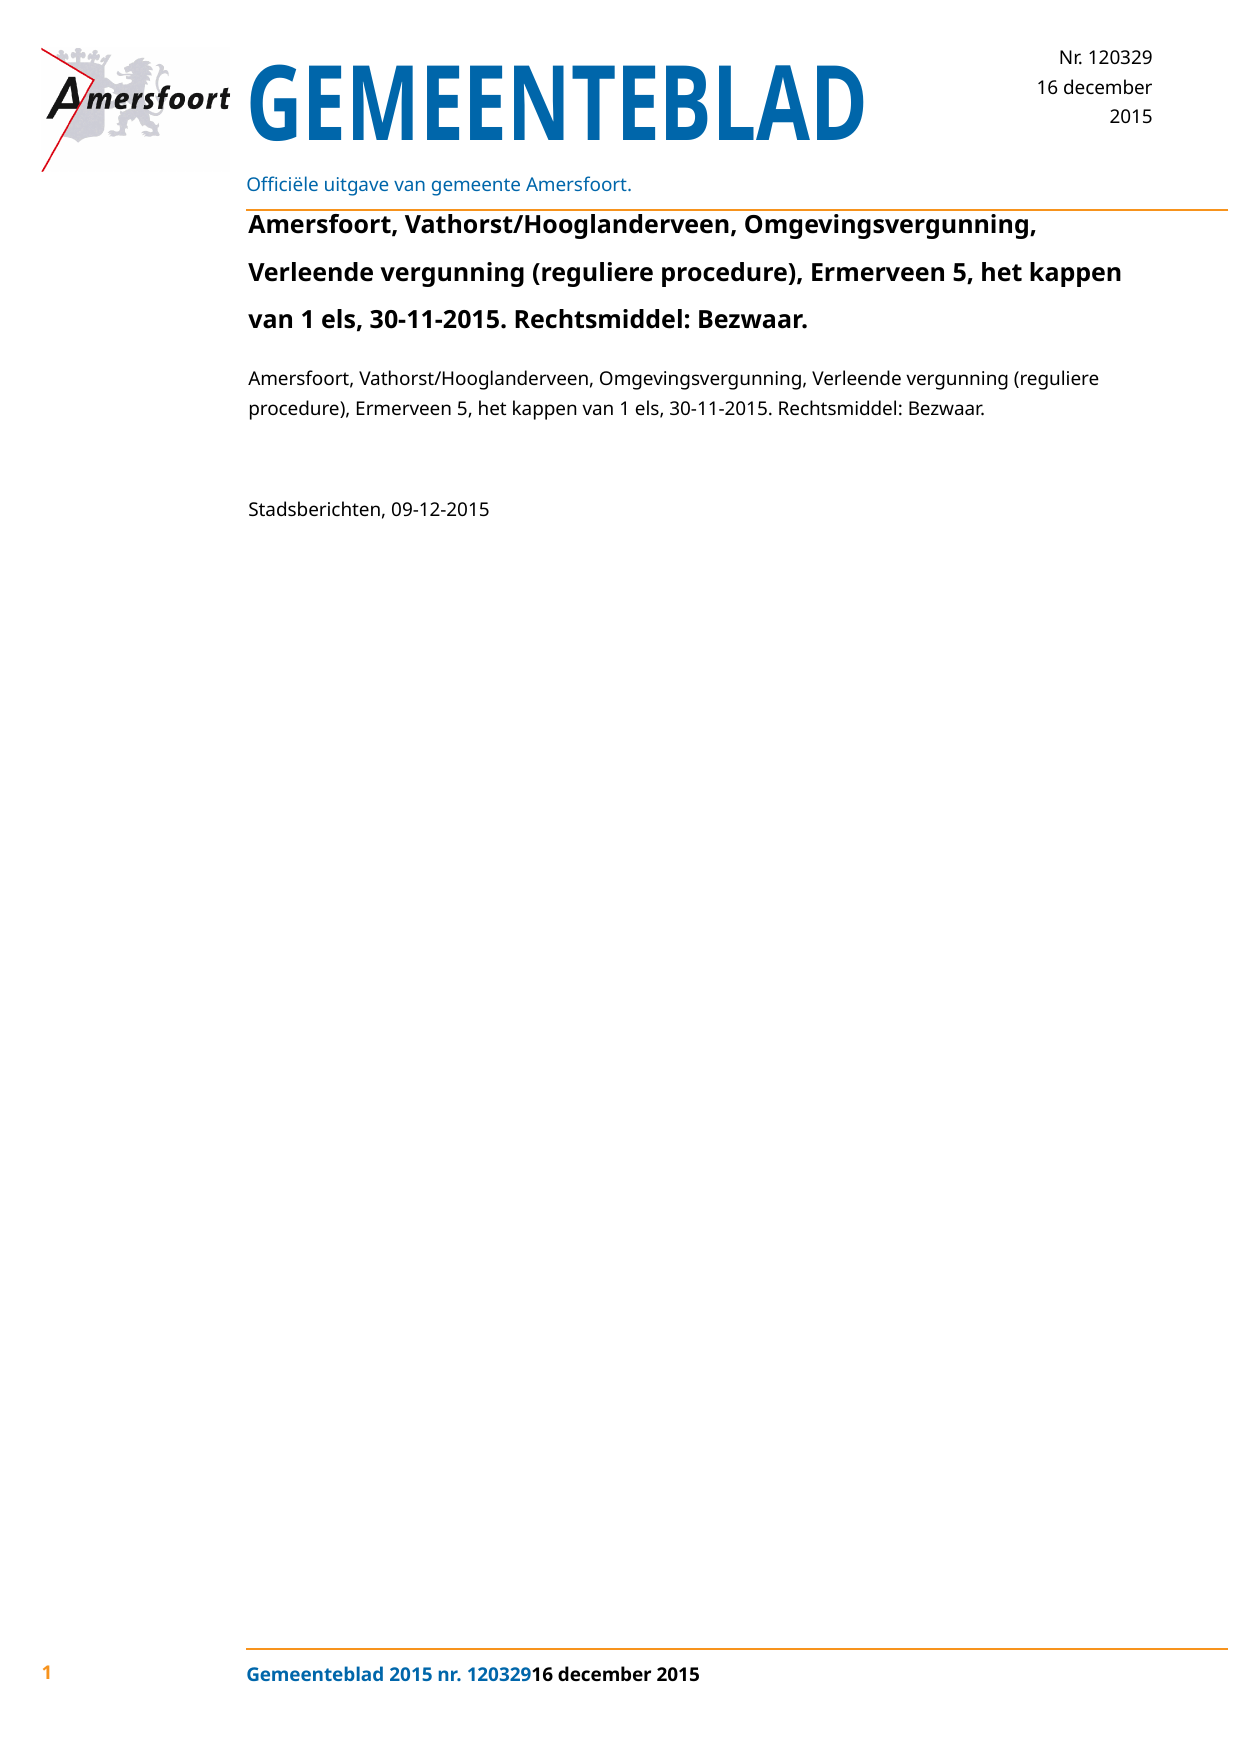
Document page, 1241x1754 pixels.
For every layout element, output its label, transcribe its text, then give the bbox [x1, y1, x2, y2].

text Amersfoort, Vathorst/Hooglanderveen, Omgevingsvergunning, Verleende vergunning (reguliere procedure), Ermerveen 5, het kappen van 1 els, 30-11-2015. Rechtsmiddel: Bezwaar. [248, 366, 1152, 421]
picture [41, 47, 231, 172]
text Stadsberichten, 09-12-2015 [248, 496, 1152, 522]
text Amersfoort, Vathorst/Hooglanderveen, Omgevingsvergunning, Verleende vergunning (reguliere procedure), Ermerveen 5, het kappen van 1 els, 30-11-2015. Rechtsmiddel: Bezwaar. [248, 211, 1152, 336]
